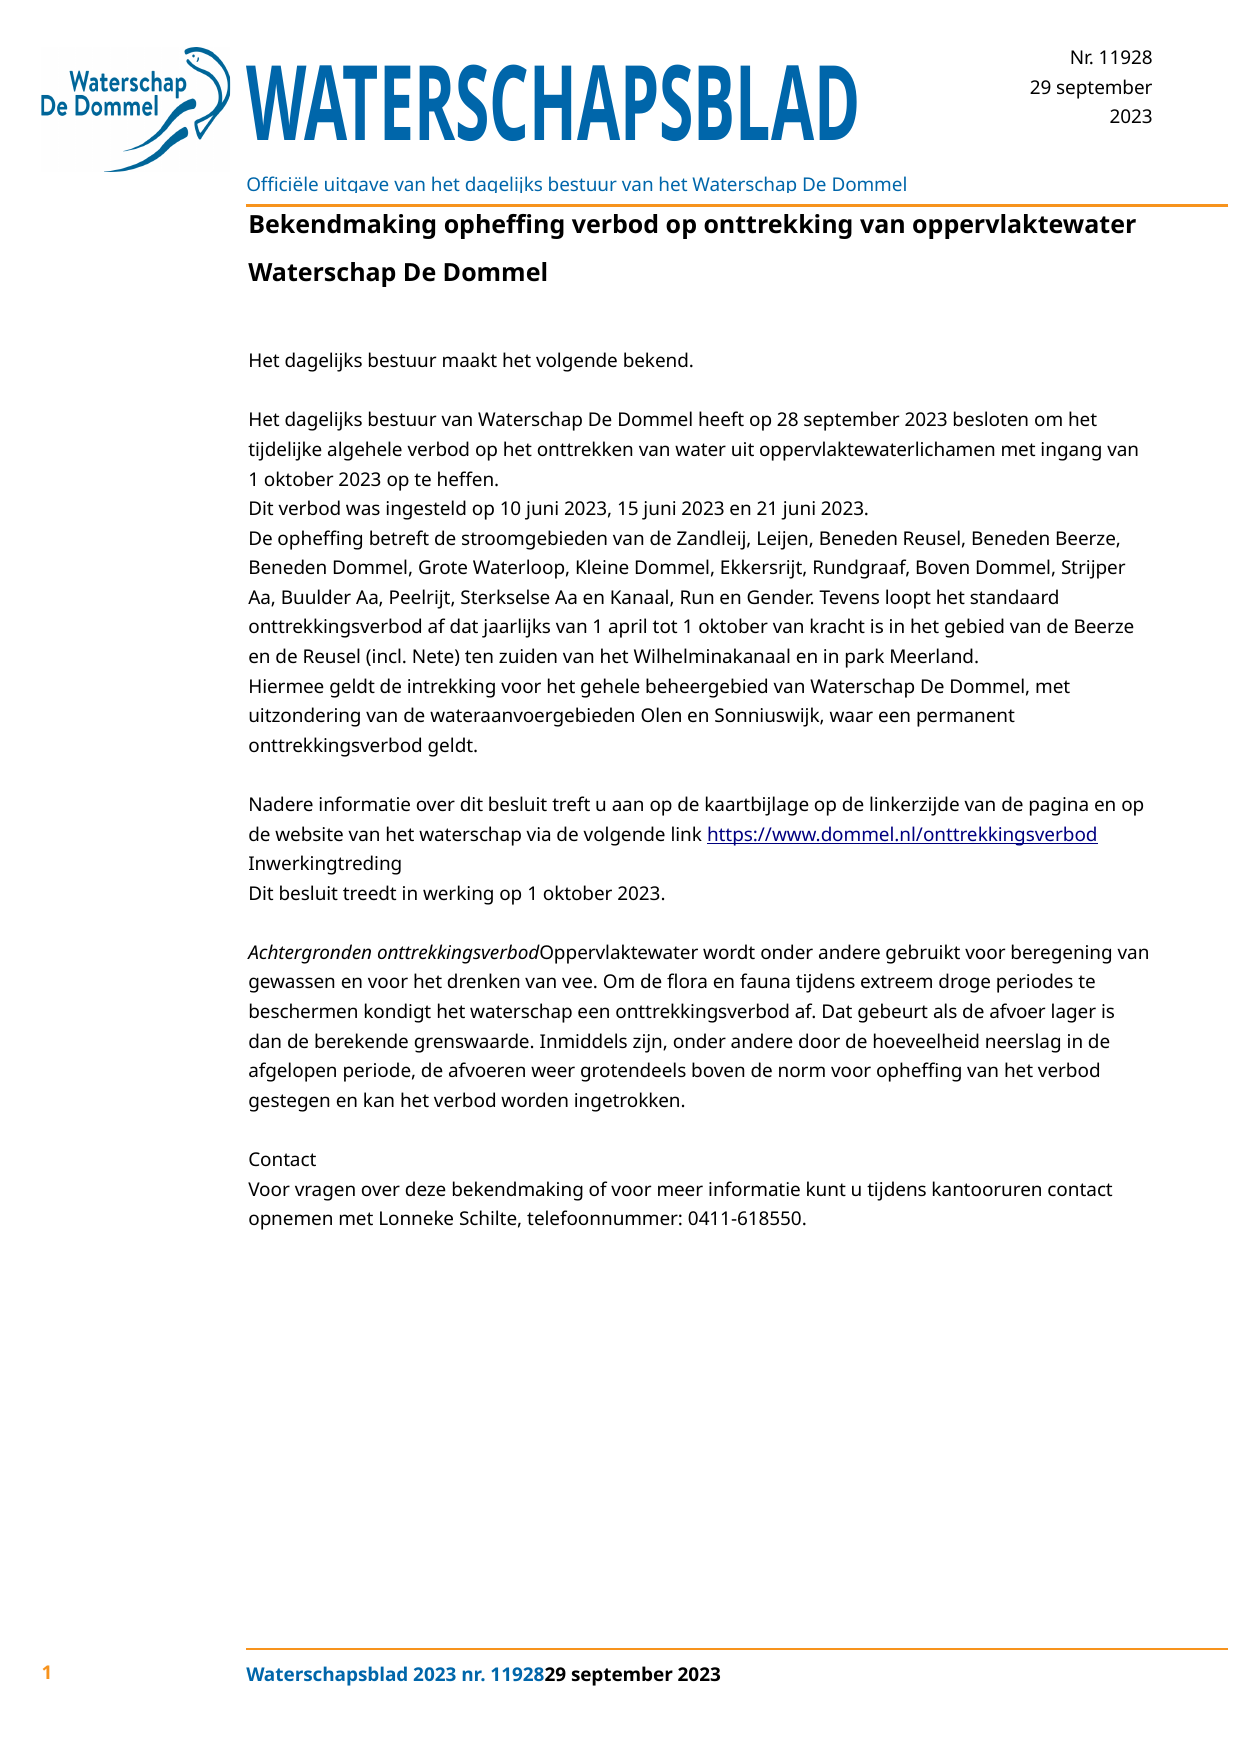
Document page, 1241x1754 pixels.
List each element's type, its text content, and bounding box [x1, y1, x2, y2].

text Voor vragen over deze bekendmaking of voor meer informatie kunt u tijdens kantooruren contact opnemen met Lonneke Schilte, telefoonnummer: 0411-618550. [248, 1176, 1152, 1231]
text Contact [248, 1146, 1152, 1172]
picture [45, 99, 51, 111]
picture [198, 118, 210, 131]
text Dit besluit treedt in werking op 1 oktober 2023. [248, 880, 1152, 906]
text Inwerkingtreding [248, 850, 1152, 876]
text Achtergronden onttrekkingsverbodOppervlaktewater wordt onder andere gebruikt voor beregening van gewassen en voor het drenken van vee. Om de flora en fauna tijdens extreem droge periodes te beschermen kondigt het waterschap een onttrekkingsverbod af. Dat gebeurt als de afvoer lager is dan de berekende grenswaarde. Inmiddels zijn, onder andere door de hoeveelheid neerslag in de afgelopen periode, de afvoeren weer grotendeels boven de norm voor opheffing van het verbod gestegen en kan het verbod worden ingetrokken. [248, 939, 1152, 1113]
text Dit verbod was ingesteld op 10 juni 2023, 15 juni 2023 en 21 juni 2023. [248, 495, 1152, 521]
picture [204, 47, 231, 76]
text Bekendmaking opheffing verbod op onttrekking van oppervlaktewater Waterschap De Dommel [248, 207, 1152, 288]
text Nadere informatie over dit besluit treft u aan op de kaartbijlage op de linkerzijde van de pagina en op de website van het waterschap via de volgende link https://www.dommel.nl/onttrekkingsverbod [248, 791, 1152, 847]
picture [41, 47, 231, 172]
text De opheffing betreft de stroomgebieden van de Zandleij, Leijen, Beneden Reusel, Beneden Beerze, Beneden Dommel, Grote Waterloop, Kleine Dommel, Ekkersrijt, Rundgraaf, Boven Dommel, Strijper Aa, Buulder Aa, Peelrijt, Sterkselse Aa en Kanaal, Run en Gender. Tevens loopt het standaard onttrekkingsverbod af dat jaarlijks van 1 april tot 1 oktober van kracht is in het gebied van de Beerze en de Reusel (incl. Nete) ten zuiden van het Wilhelminakanaal en in park Meerland. [248, 525, 1152, 669]
text Hiermee geldt de intrekking voor het gehele beheergebied van Waterschap De Dommel, met uitzondering van de wateraanvoergebieden Olen en Sonniuswijk, waar een permanent onttrekkingsverbod geldt. [248, 673, 1152, 758]
text Het dagelijks bestuur van Waterschap De Dommel heeft op 28 september 2023 besloten om het tijdelijke algehele verbod op het onttrekken van water uit oppervlaktewaterlichamen met ingang van 1 oktober 2023 op te heffen. [248, 407, 1152, 492]
text Het dagelijks bestuur maakt het volgende bekend. [248, 347, 1152, 373]
